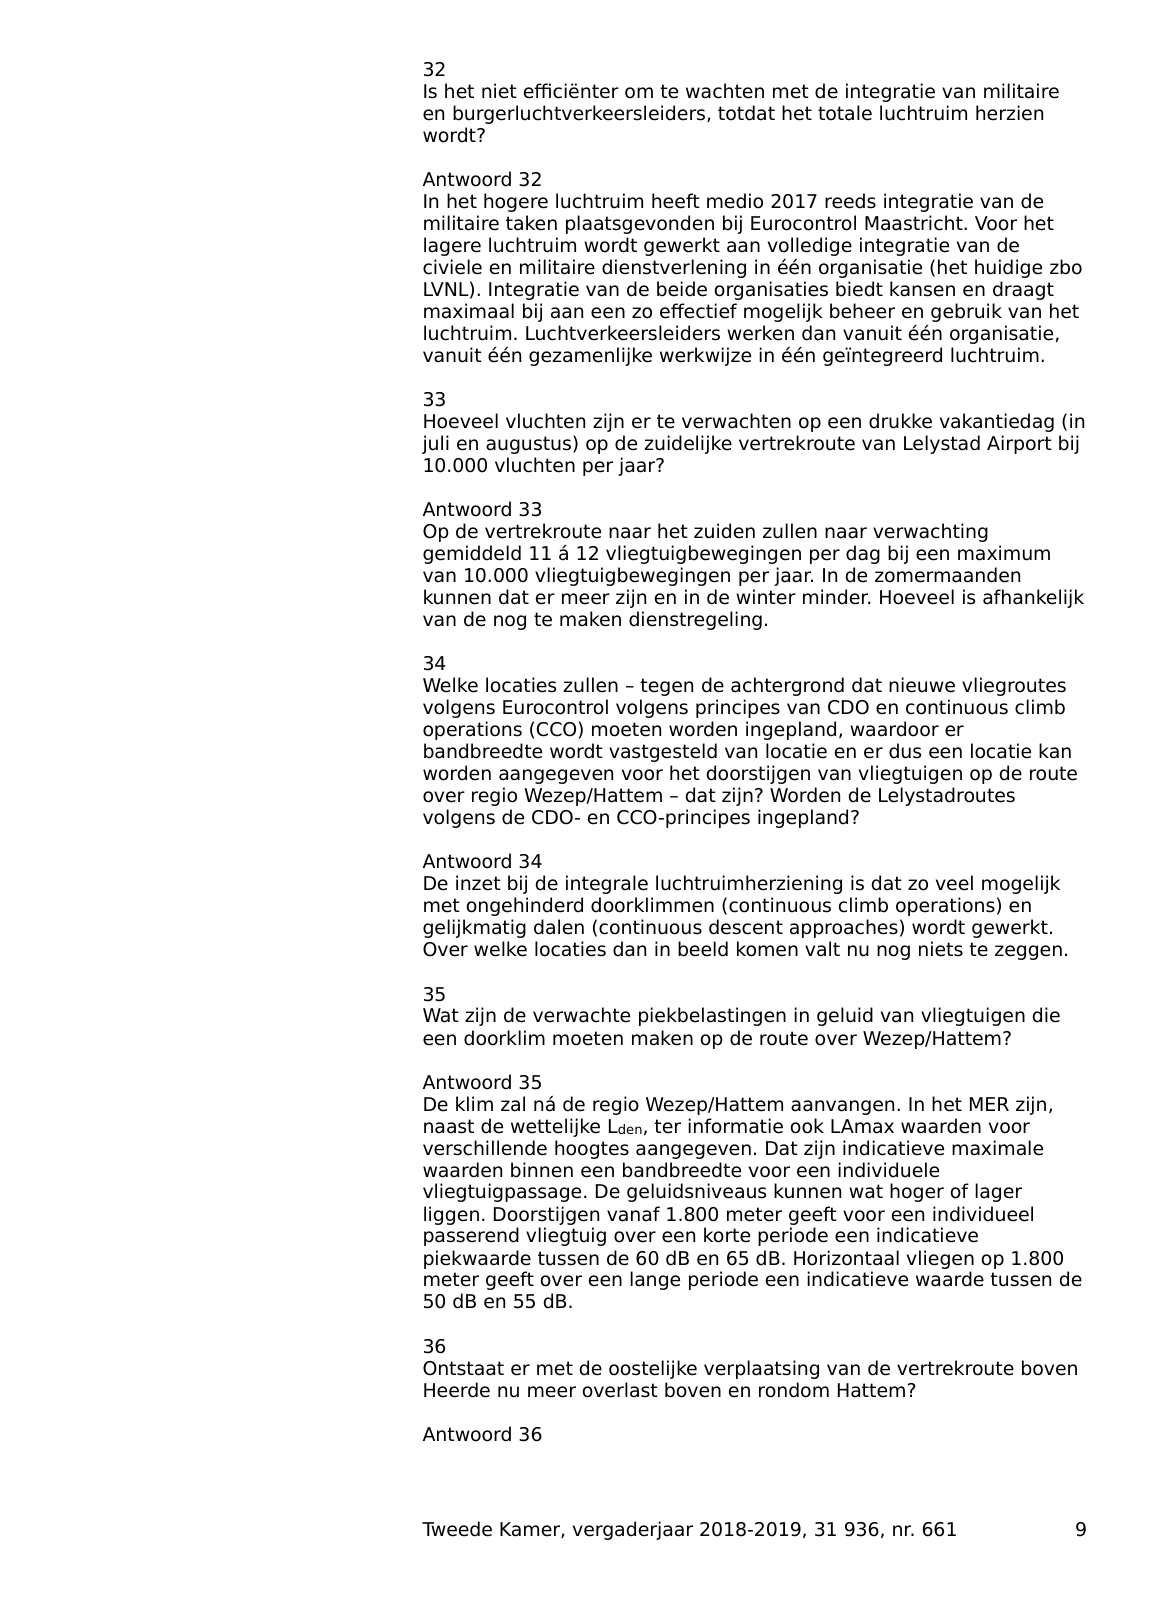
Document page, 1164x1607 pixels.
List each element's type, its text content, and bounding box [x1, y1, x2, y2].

text Antwoord 33 [422, 499, 1087, 521]
text 32 [422, 59, 1087, 81]
text Hoeveel vluchten zijn er te verwachten op een drukke vakantiedag (in juli en augustus) op de zuidelijke vertrekroute van Lelystad Airport bij 10.000 vluchten per jaar? [422, 411, 1087, 477]
text Is het niet efficiënter om te wachten met de integratie van militaire en burgerluchtverkeersleiders, totdat het totale luchtruim herzien wordt? [422, 81, 1087, 147]
text 35 [422, 983, 1087, 1005]
text 33 [422, 389, 1087, 411]
text Antwoord 32 [422, 169, 1087, 191]
text Op de vertrekroute naar het zuiden zullen naar verwachting gemiddeld 11 á 12 vliegtuigbewegingen per dag bij een maximum van 10.000 vliegtuigbewegingen per jaar. In de zomermaanden kunnen dat er meer zijn en in de winter minder. Hoeveel is afhankelijk van de nog te maken dienstregeling. [422, 521, 1087, 631]
text Welke locaties zullen – tegen de achtergrond dat nieuwe vliegroutes volgens Eurocontrol volgens principes van CDO en continuous climb operations (CCO) moeten worden ingepland, waardoor er bandbreedte wordt vastgesteld van locatie en er dus een locatie kan worden aangegeven voor het doorstijgen van vliegtuigen op de route over regio Wezep/Hattem – dat zijn? Worden de Lelystadroutes volgens de CDO- en CCO-principes ingepland? [422, 675, 1087, 829]
text Antwoord 34 [422, 851, 1087, 873]
text Antwoord 35 [422, 1072, 1087, 1093]
text De klim zal ná de regio Wezep/Hattem aanvangen. In het MER zijn, naast de wettelijke Lden, ter informatie ook LAmax waarden voor verschillende hoogtes aangegeven. Dat zijn indicatieve maximale waarden binnen een bandbreedte voor een individuele vliegtuigpassage. De geluidsniveaus kunnen wat hoger of lager liggen. Doorstijgen vanaf 1.800 meter geeft voor een individueel passerend vliegtuig over een korte periode een indicatieve piekwaarde tussen de 60 dB en 65 dB. Horizontaal vliegen op 1.800 meter geeft over een lange periode een indicatieve waarde tussen de 50 dB en 55 dB. [422, 1093, 1087, 1313]
text 34 [422, 653, 1087, 675]
text In het hogere luchtruim heeft medio 2017 reeds integratie van de militaire taken plaatsgevonden bij Eurocontrol Maastricht. Voor het lagere luchtruim wordt gewerkt aan volledige integratie van de civiele en militaire dienstverlening in één organisatie (het huidige zbo LVNL). Integratie van de beide organisaties biedt kansen en draagt maximaal bij aan een zo effectief mogelijk beheer en gebruik van het luchtruim. Luchtverkeersleiders werken dan vanuit één organisatie, vanuit één gezamenlijke werkwijze in één geïntegreerd luchtruim. [422, 191, 1087, 367]
text Antwoord 36 [422, 1424, 1087, 1446]
text Wat zijn de verwachte piekbelastingen in geluid van vliegtuigen die een doorklim moeten maken op de route over Wezep/Hattem? [422, 1005, 1087, 1049]
text 36 [422, 1336, 1087, 1357]
text De inzet bij de integrale luchtruimherziening is dat zo veel mogelijk met ongehinderd doorklimmen (continuous climb operations) en gelijkmatig dalen (continuous descent approaches) wordt gewerkt. Over welke locaties dan in beeld komen valt nu nog niets te zeggen. [422, 873, 1087, 961]
text Ontstaat er met de oostelijke verplaatsing van de vertrekroute boven Heerde nu meer overlast boven en rondom Hattem? [422, 1357, 1087, 1401]
